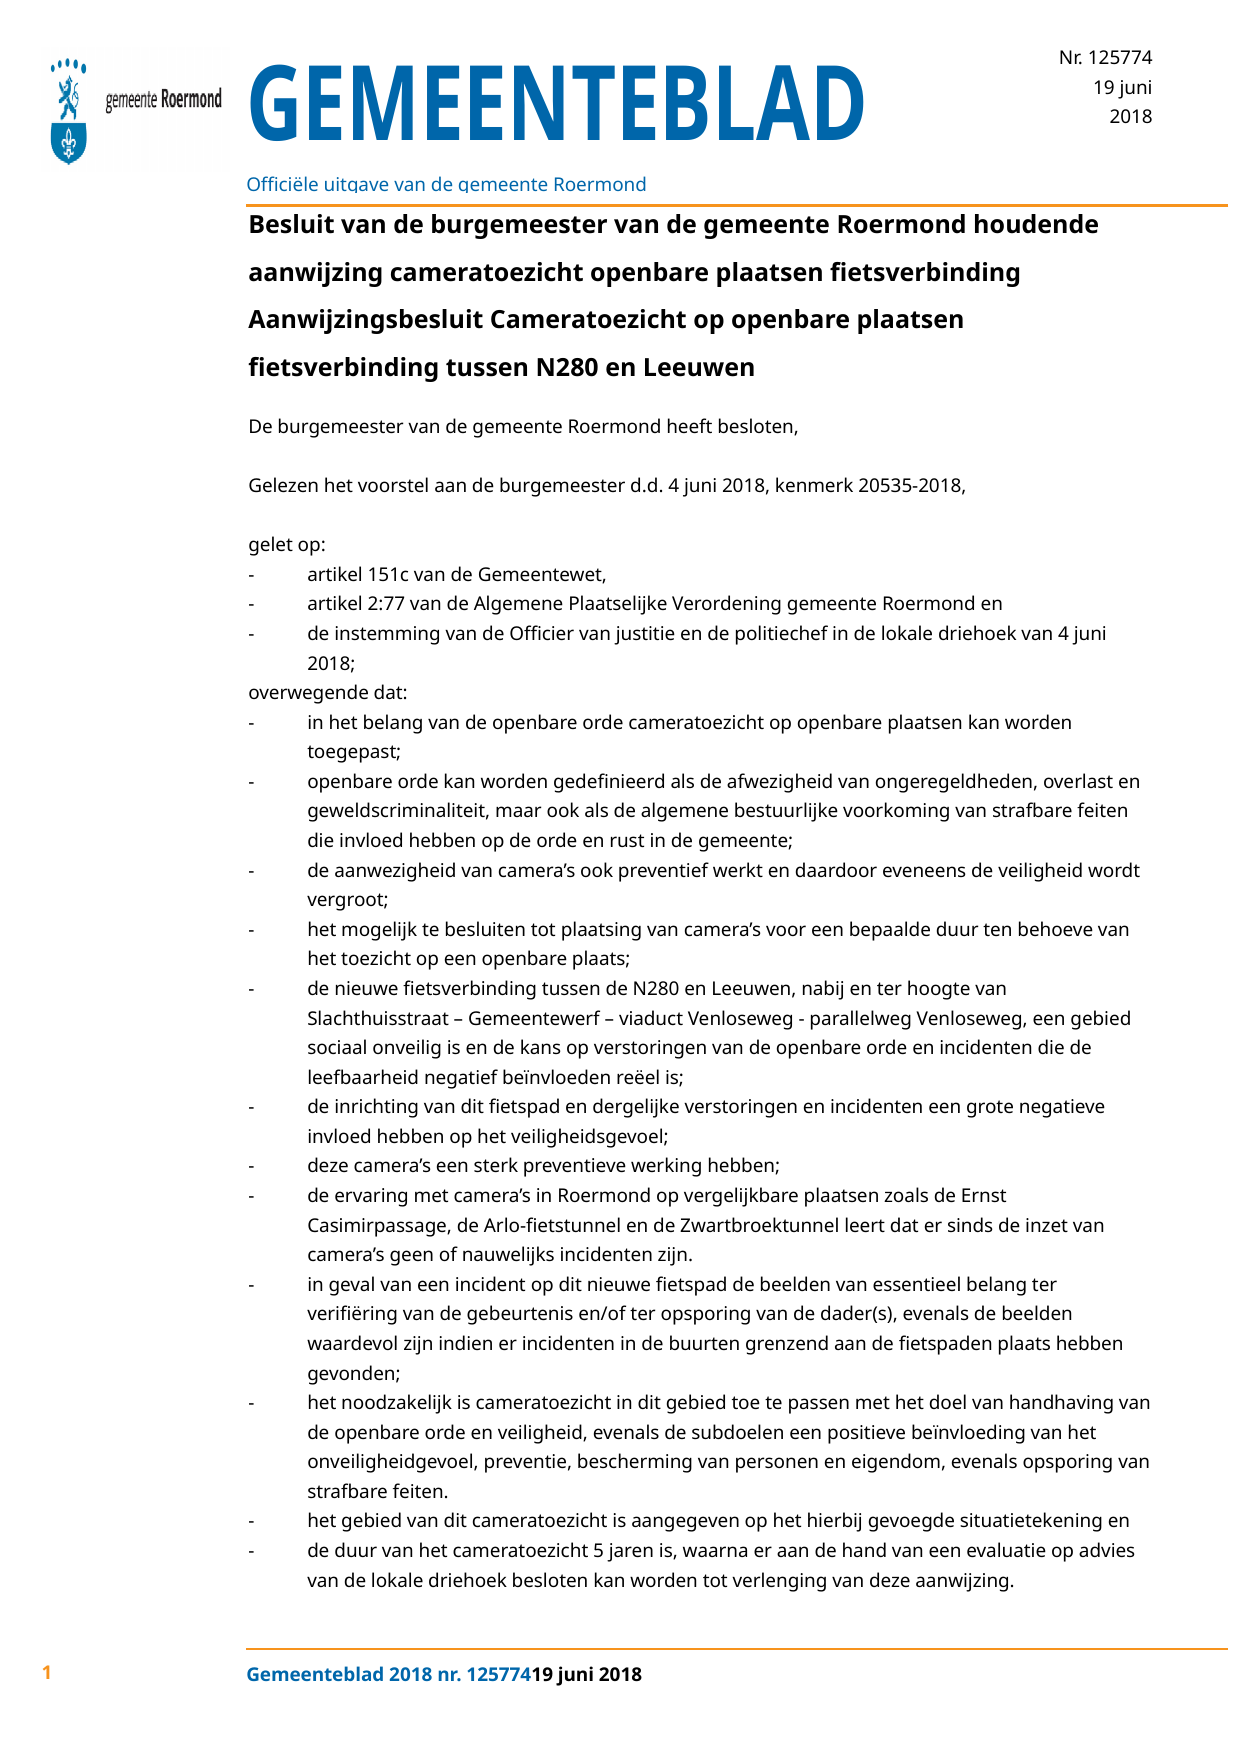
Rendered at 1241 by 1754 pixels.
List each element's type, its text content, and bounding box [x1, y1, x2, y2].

list de ervaring met camera’s in Roermond op vergelijkbare plaatsen zoals de Ernst Casimirpassage, de Arlo-fietstunnel en de Zwartbroektunnel leert dat er sinds de inzet van camera’s geen of nauwelijks incidenten zijn. [248, 1182, 1152, 1267]
text gelet op: [248, 531, 1152, 557]
text overwegende dat: [248, 679, 1152, 705]
picture [41, 47, 231, 172]
list openbare orde kan worden gedefinieerd als de afwezigheid van ongeregeldheden, overlast en geweldscriminaliteit, maar ook als de algemene bestuurlijke voorkoming van strafbare feiten die invloed hebben op de orde en rust in de gemeente; [248, 768, 1152, 853]
list de inrichting van dit fietspad en dergelijke verstoringen en incidenten een grote negatieve invloed hebben op het veiligheidsgevoel; [248, 1093, 1152, 1149]
list de instemming van de Officier van justitie en de politiechef in de lokale driehoek van 4 juni 2018; [248, 620, 1152, 676]
list de aanwezigheid van camera’s ook preventief werkt en daardoor eveneens de veiligheid wordt vergroot; [248, 857, 1152, 912]
list in het belang van de openbare orde cameratoezicht op openbare plaatsen kan worden toegepast; [248, 709, 1152, 764]
text Besluit van de burgemeester van de gemeente Roermond houdende aanwijzing cameratoezicht openbare plaatsen fietsverbinding Aanwijzingsbesluit Cameratoezicht op openbare plaatsen fietsverbinding tussen N280 en Leeuwen [248, 207, 1152, 384]
list het mogelijk te besluiten tot plaatsing van camera’s voor een bepaalde duur ten behoeve van het toezicht op een openbare plaats; [248, 916, 1152, 971]
list de nieuwe fietsverbinding tussen de N280 en Leeuwen, nabij en ter hoogte van Slachthuisstraat – Gemeentewerf – viaduct Venloseweg - parallelweg Venloseweg, een gebied sociaal onveilig is en de kans op verstoringen van de openbare orde en incidenten die de leefbaarheid negatief beïnvloeden reëel is; [248, 975, 1152, 1090]
list artikel 151c van de Gemeentewet, [248, 561, 1152, 587]
list het gebied van dit cameratoezicht is aangegeven op het hierbij gevoegde situatietekening en [248, 1508, 1152, 1533]
text De burgemeester van de gemeente Roermond heeft besloten, [248, 413, 1152, 439]
list artikel 2:77 van de Algemene Plaatselijke Verordening gemeente Roermond en [248, 591, 1152, 616]
list in geval van een incident op dit nieuwe fietspad de beelden van essentieel belang ter verifiëring van de gebeurtenis en/of ter opsporing van de dader(s), evenals de beelden waardevol zijn indien er incidenten in de buurten grenzend aan de fietspaden plaats hebben gevonden; [248, 1271, 1152, 1386]
list deze camera’s een sterk preventieve werking hebben; [248, 1153, 1152, 1178]
list het noodzakelijk is cameratoezicht in dit gebied toe te passen met het doel van handhaving van de openbare orde en veiligheid, evenals de subdoelen een positieve beïnvloeding van het onveiligheidgevoel, preventie, bescherming van personen en eigendom, evenals opsporing van strafbare feiten. [248, 1389, 1152, 1504]
list de duur van het cameratoezicht 5 jaren is, waarna er aan de hand van een evaluatie op advies van de lokale driehoek besloten kan worden tot verlenging van deze aanwijzing. [248, 1537, 1152, 1593]
text Gelezen het voorstel aan de burgemeester d.d. 4 juni 2018, kenmerk 20535-2018, [248, 472, 1152, 498]
